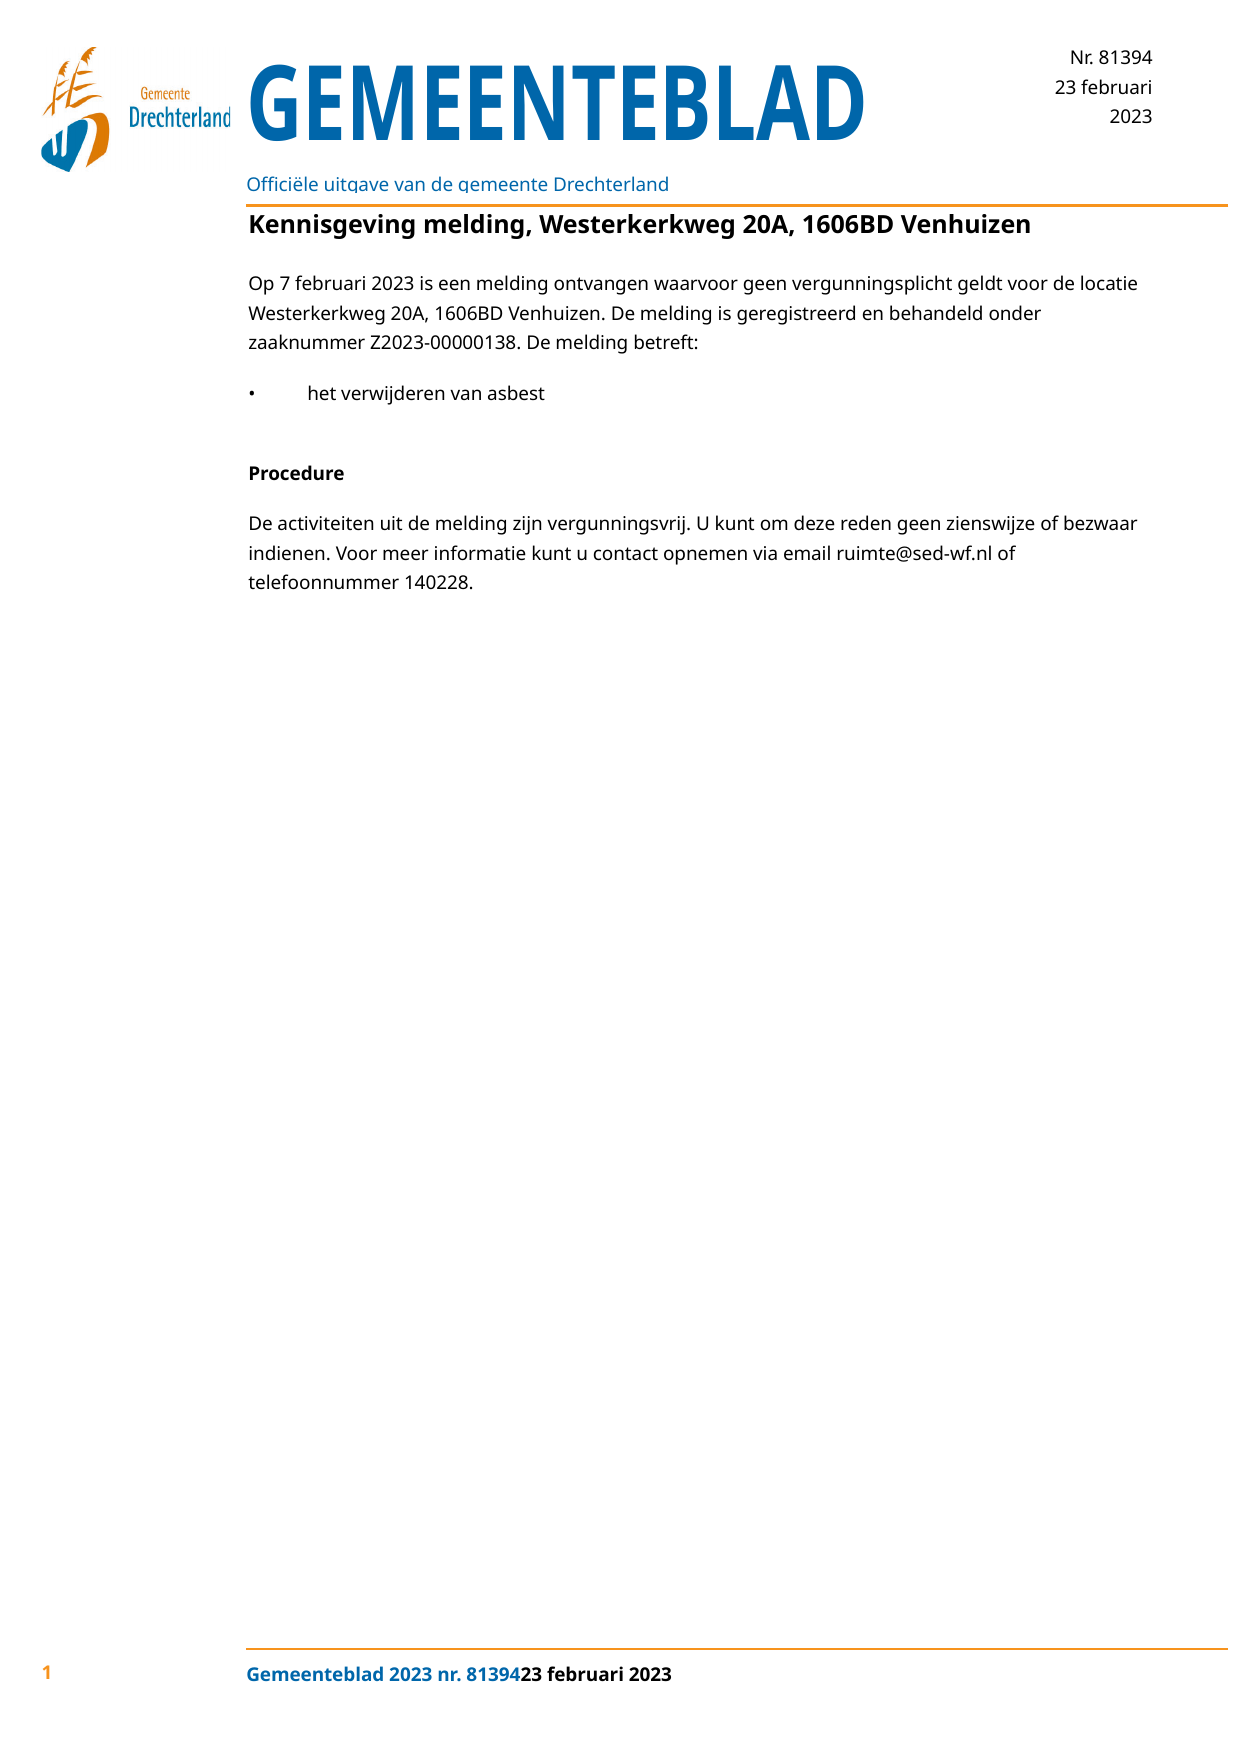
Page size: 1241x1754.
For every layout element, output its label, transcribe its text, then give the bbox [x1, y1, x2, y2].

text Kennisgeving melding, Westerkerkweg 20A, 1606BD Venhuizen [248, 207, 1152, 241]
text De activiteiten uit de melding zijn vergunningsvrij. U kunt om deze reden geen zienswijze of bezwaar indienen. Voor meer informatie kunt u contact opnemen via email ruimte@sed-wf.nl of telefoonnummer 140228. [248, 510, 1152, 595]
text Op 7 februari 2023 is een melding ontvangen waarvoor geen vergunningsplicht geldt voor de locatie Westerkerkweg 20A, 1606BD Venhuizen. De melding is geregistreerd en behandeld onder zaaknummer Z2023-00000138. De melding betreft: [248, 270, 1152, 355]
picture [226, 115, 231, 124]
picture [41, 158, 64, 172]
list het verwijderen van asbest [248, 380, 1152, 406]
picture [41, 47, 231, 172]
text Procedure [248, 460, 1152, 486]
